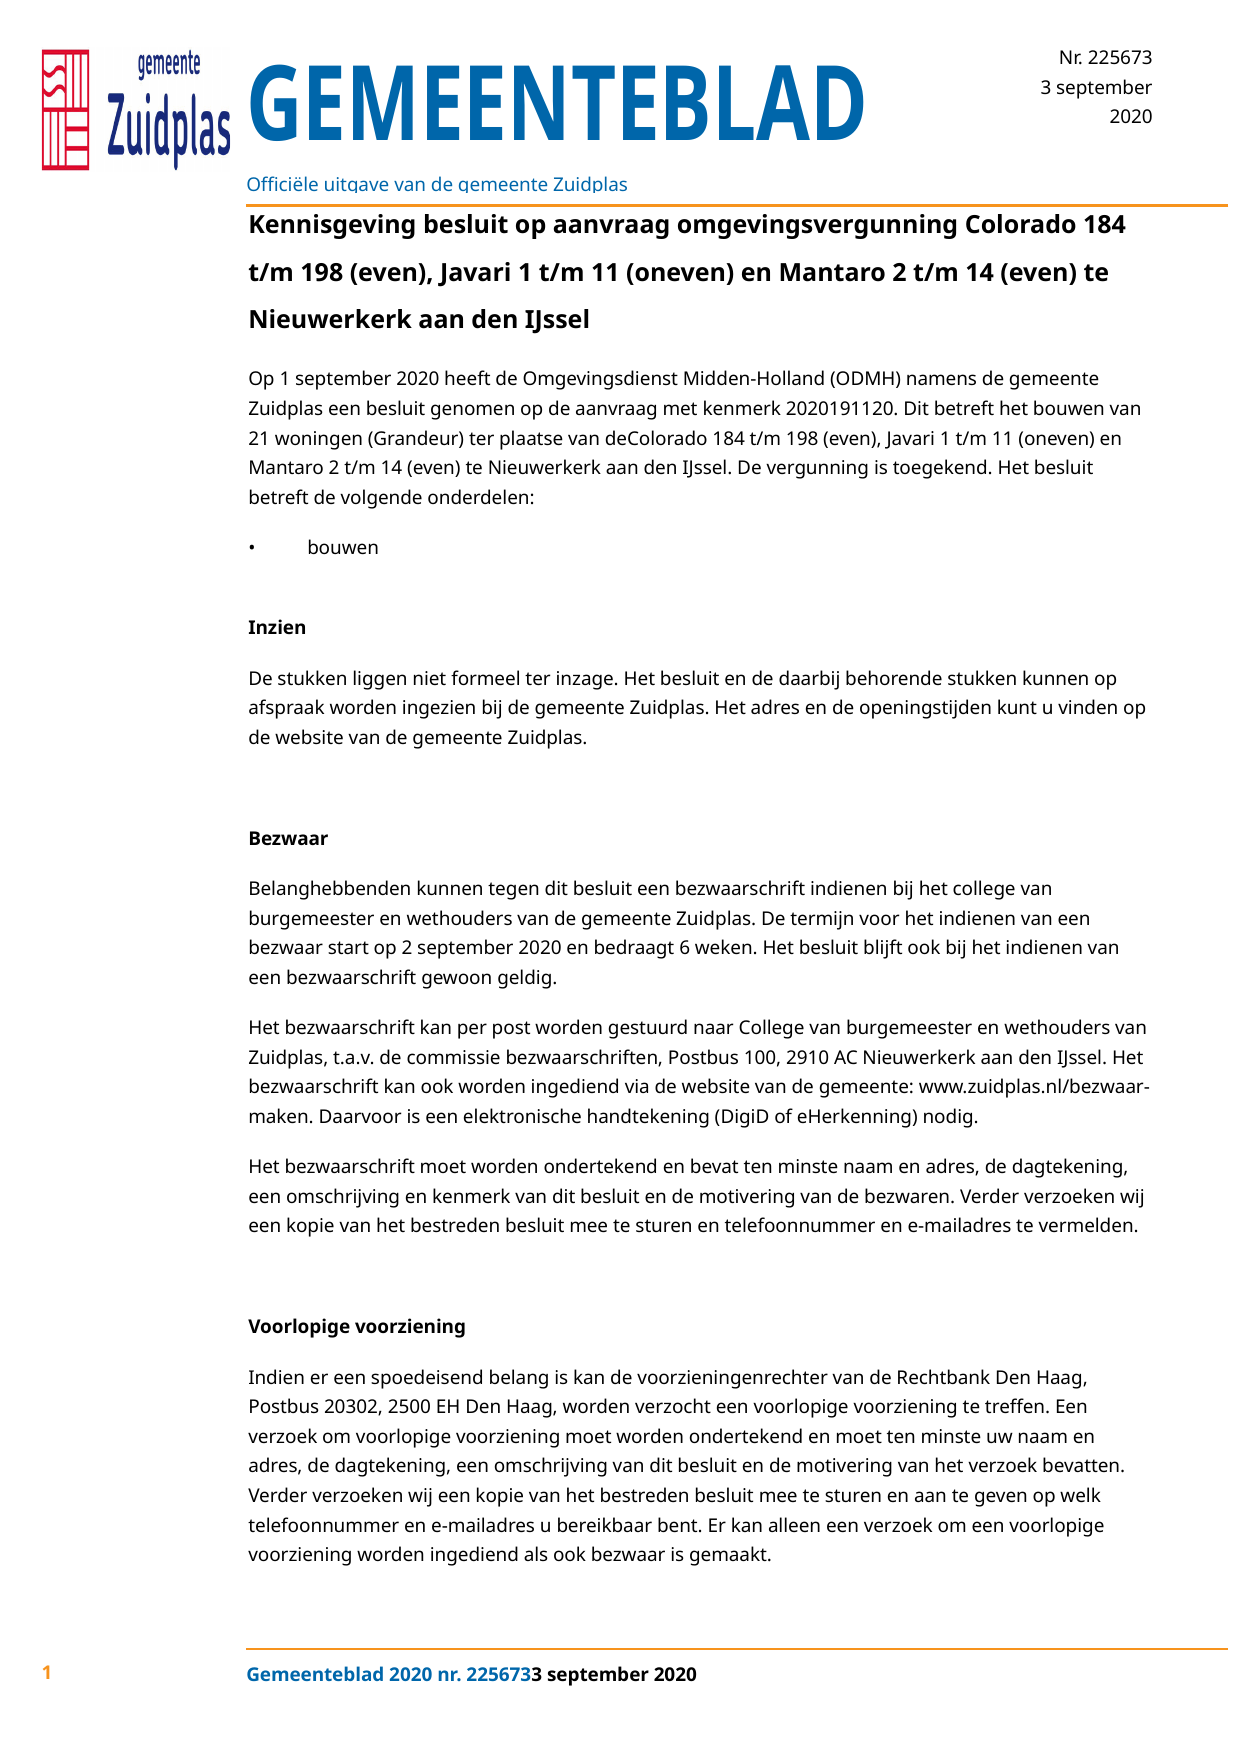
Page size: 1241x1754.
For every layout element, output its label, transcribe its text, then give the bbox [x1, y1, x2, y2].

text Belanghebbenden kunnen tegen dit besluit een bezwaarschrift indienen bij het college van burgemeester en wethouders van de gemeente Zuidplas. De termijn voor het indienen van een bezwaar start op 2 september 2020 en bedraagt 6 weken. Het besluit blijft ook bij het indienen van een bezwaarschrift gewoon geldig. [248, 875, 1152, 989]
text Inzien [248, 614, 1152, 640]
text Het bezwaarschrift kan per post worden gestuurd naar College van burgemeester en wethouders van Zuidplas, t.a.v. de commissie bezwaarschriften, Postbus 100, 2910 AC Nieuwerkerk aan den IJssel. Het bezwaarschrift kan ook worden ingediend via de website van de gemeente: www.zuidplas.nl/bezwaar-maken. Daarvoor is een elektronische handtekening (DigiD of eHerkenning) nodig. [248, 1014, 1152, 1129]
text Voorlopige voorziening [248, 1313, 1152, 1339]
text Het bezwaarschrift moet worden ondertekend en bevat ten minste naam en adres, de dagtekening, een omschrijving en kenmerk van dit besluit en de motivering van de bezwaren. Verder verzoeken wij een kopie van het bestreden besluit mee te sturen en telefoonnummer en e-mailadres te vermelden. [248, 1153, 1152, 1238]
text De stukken liggen niet formeel ter inzage. Het besluit en de daarbij behorende stukken kunnen op afspraak worden ingezien bij de gemeente Zuidplas. Het adres en de openingstijden kunt u vinden op de website van de gemeente Zuidplas. [248, 665, 1152, 749]
text Op 1 september 2020 heeft de Omgevingsdienst Midden-Holland (ODMH) namens de gemeente Zuidplas een besluit genomen op de aanvraag met kenmerk 2020191120. Dit betreft het bouwen van 21 woningen (Grandeur) ter plaatse van deColorado 184 t/m 198 (even), Javari 1 t/m 11 (oneven) en Mantaro 2 t/m 14 (even) te Nieuwerkerk aan den IJssel. De vergunning is toegekend. Het besluit betreft de volgende onderdelen: [248, 366, 1152, 509]
text Indien er een spoedeisend belang is kan de voorzieningenrechter van de Rechtbank Den Haag, Postbus 20302, 2500 EH Den Haag, worden verzocht een voorlopige voorziening te treffen. Een verzoek om voorlopige voorziening moet worden ondertekend en moet ten minste uw naam en adres, de dagtekening, een omschrijving van dit besluit en de motivering van het verzoek bevatten. Verder verzoeken wij een kopie van het bestreden besluit mee te sturen en aan te geven op welk telefoonnummer en e-mailadres u bereikbaar bent. Er kan alleen een verzoek om een voorlopige voorziening worden ingediend als ook bezwaar is gemaakt. [248, 1364, 1152, 1567]
list bouwen [248, 534, 1152, 560]
text Bezwaar [248, 825, 1152, 850]
picture [41, 47, 231, 172]
text Kennisgeving besluit op aanvraag omgevingsvergunning Colorado 184 t/m 198 (even), Javari 1 t/m 11 (oneven) en Mantaro 2 t/m 14 (even) te Nieuwerkerk aan den IJssel [248, 207, 1152, 336]
